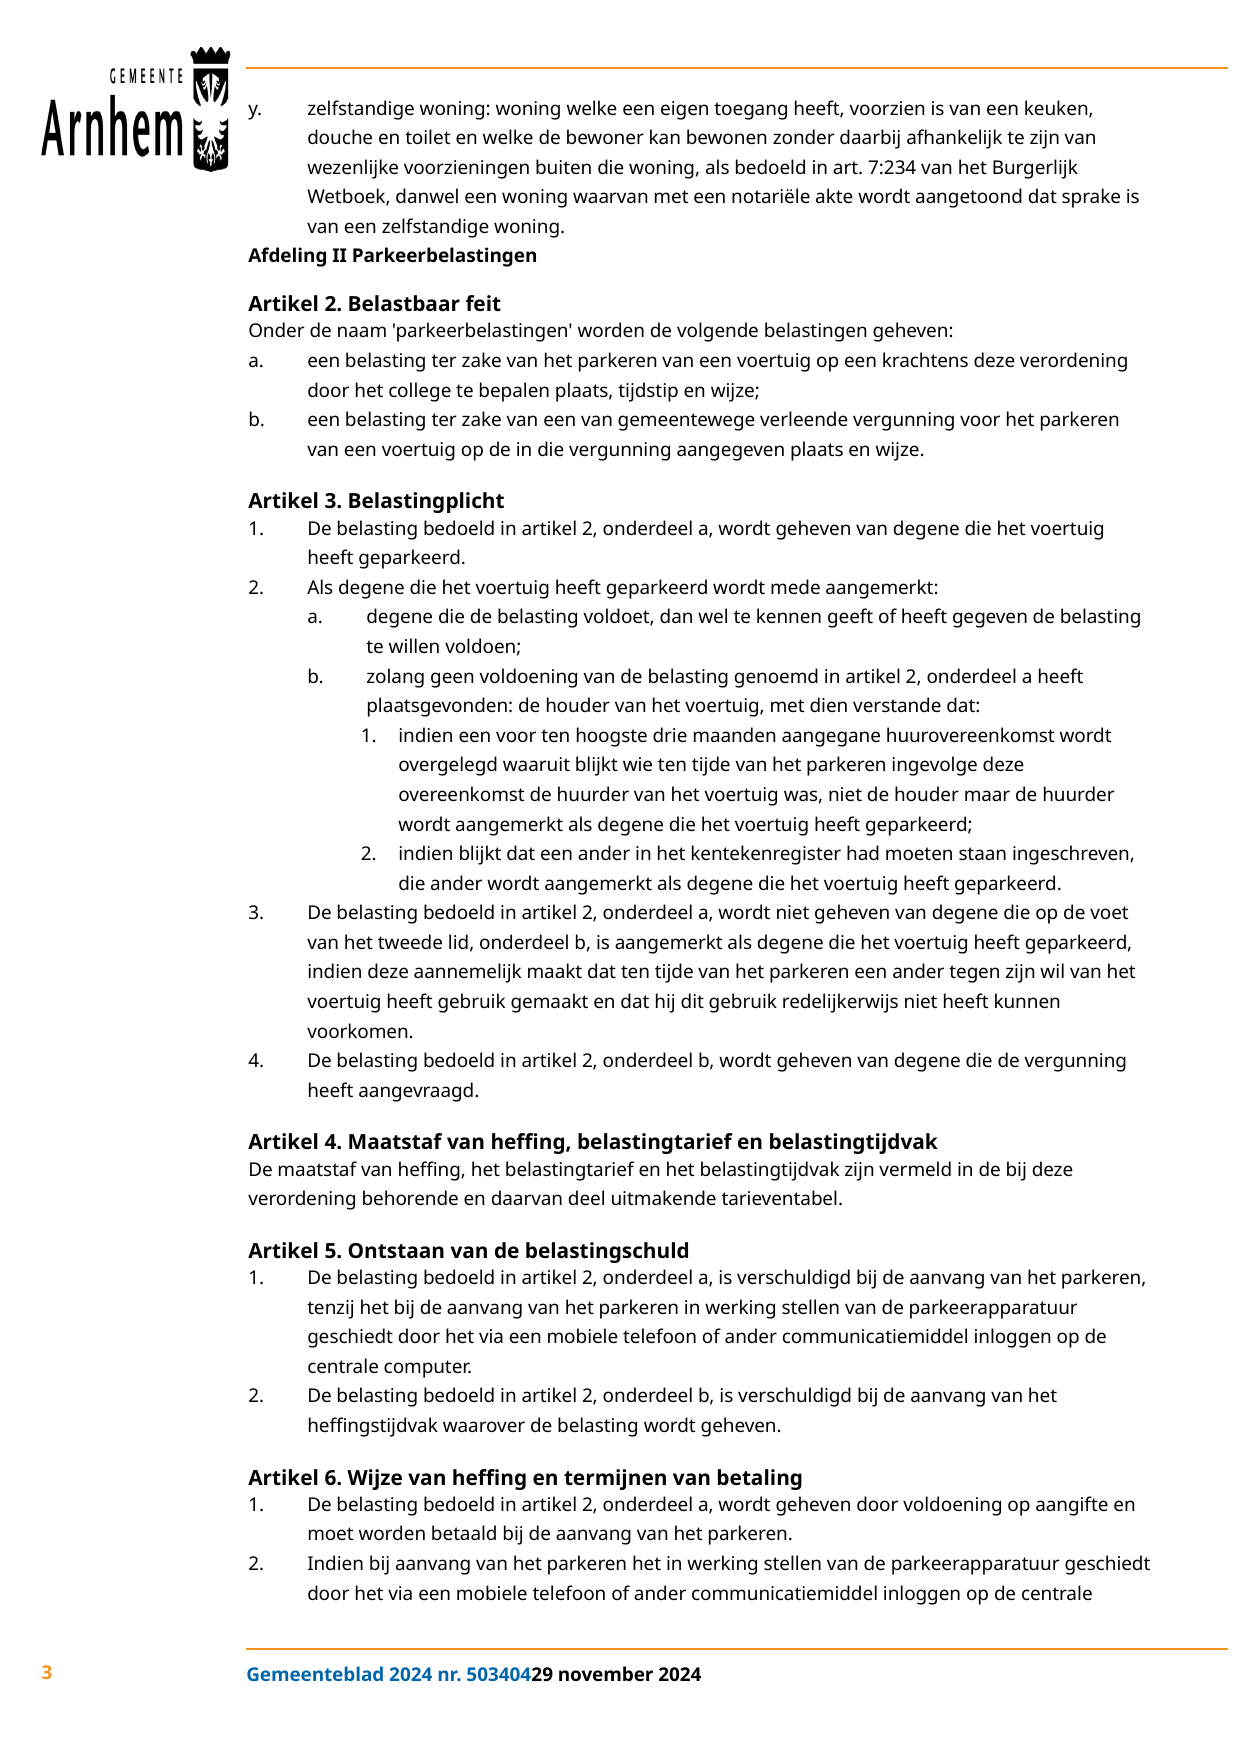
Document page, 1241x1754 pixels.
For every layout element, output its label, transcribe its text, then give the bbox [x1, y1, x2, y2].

list zelfstandige woning: woning welke een eigen toegang heeft, voorzien is van een keuken, douche en toilet en welke de bewoner kan bewonen zonder daarbij afhankelijk te zijn van wezenlijke voorzieningen buiten die woning, als bedoeld in art. 7:234 van het Burgerlijk Wetboek, danwel een woning waarvan met een notariële akte wordt aangetoond dat sprake is van een zelfstandige woning. [248, 95, 1152, 239]
list De belasting bedoeld in artikel 2, onderdeel b, is verschuldigd bij de aanvang van het heffingstijdvak waarover de belasting wordt geheven. [248, 1383, 1152, 1438]
list Indien bij aanvang van het parkeren het in werking stellen van de parkeerapparatuur geschiedt door het via een mobiele telefoon of ander communicatiemiddel inloggen op de centrale [248, 1550, 1152, 1606]
list een belasting ter zake van het parkeren van een voertuig op een krachtens deze verordening door het college te bepalen plaats, tijdstip en wijze; [248, 347, 1152, 403]
list een belasting ter zake van een van gemeentewege verleende vergunning voor het parkeren van een voertuig op de in die vergunning aangegeven plaats en wijze. [248, 406, 1152, 462]
text De maatstaf van heffing, het belastingtarief en het belastingtijdvak zijn vermeld in de bij deze verordening behorende en daarvan deel uitmakende tarieventabel. [248, 1156, 1152, 1211]
text Artikel 6. Wijze van heffing en termijnen van betaling [248, 1463, 1152, 1491]
list De belasting bedoeld in artikel 2, onderdeel a, wordt geheven van degene die het voertuig heeft geparkeerd. [248, 515, 1152, 570]
text Artikel 2. Belastbaar feit [248, 289, 1152, 318]
text Artikel 5. Ontstaan van de belastingschuld [248, 1236, 1152, 1264]
text Onder de naam 'parkeerbelastingen' worden de volgende belastingen geheven: [248, 318, 1152, 343]
list indien een voor ten hoogste drie maanden aangegane huurovereenkomst wordt overgelegd waaruit blijkt wie ten tijde van het parkeren ingevolge deze overeenkomst de huurder van het voertuig was, niet de houder maar de huurder wordt aangemerkt als degene die het voertuig heeft geparkeerd; [361, 722, 1152, 836]
list De belasting bedoeld in artikel 2, onderdeel a, wordt niet geheven van degene die op de voet van het tweede lid, onderdeel b, is aangemerkt als degene die het voertuig heeft geparkeerd, indien deze aannemelijk maakt dat ten tijde van het parkeren een ander tegen zijn wil van het voertuig heeft gebruik gemaakt en dat hij dit gebruik redelijkerwijs niet heeft kunnen voorkomen. [248, 899, 1152, 1043]
text Artikel 4. Maatstaf van heffing, belastingtarief en belastingtijdvak [248, 1127, 1152, 1156]
text Afdeling II Parkeerbelastingen [248, 243, 1152, 268]
list zolang geen voldoening van de belasting genoemd in artikel 2, onderdeel a heeft plaatsgevonden: de houder van het voertuig, met dien verstande dat: [307, 663, 1152, 718]
list De belasting bedoeld in artikel 2, onderdeel b, wordt geheven van degene die de vergunning heeft aangevraagd. [248, 1047, 1152, 1103]
list indien blijkt dat een ander in het kentekenregister had moeten staan ingeschreven, die ander wordt aangemerkt als degene die het voertuig heeft geparkeerd. [361, 840, 1152, 896]
picture [41, 47, 231, 172]
list De belasting bedoeld in artikel 2, onderdeel a, wordt geheven door voldoening op aangifte en moet worden betaald bij de aanvang van het parkeren. [248, 1491, 1152, 1546]
text Artikel 3. Belastingplicht [248, 486, 1152, 515]
list Als degene die het voertuig heeft geparkeerd wordt mede aangemerkt: [248, 574, 1152, 600]
list degene die de belasting voldoet, dan wel te kennen geeft of heeft gegeven de belasting te willen voldoen; [307, 604, 1152, 659]
list De belasting bedoeld in artikel 2, onderdeel a, is verschuldigd bij de aanvang van het parkeren, tenzij het bij de aanvang van het parkeren in werking stellen van de parkeerapparatuur geschiedt door het via een mobiele telefoon of ander communicatiemiddel inloggen op de centrale computer. [248, 1264, 1152, 1379]
